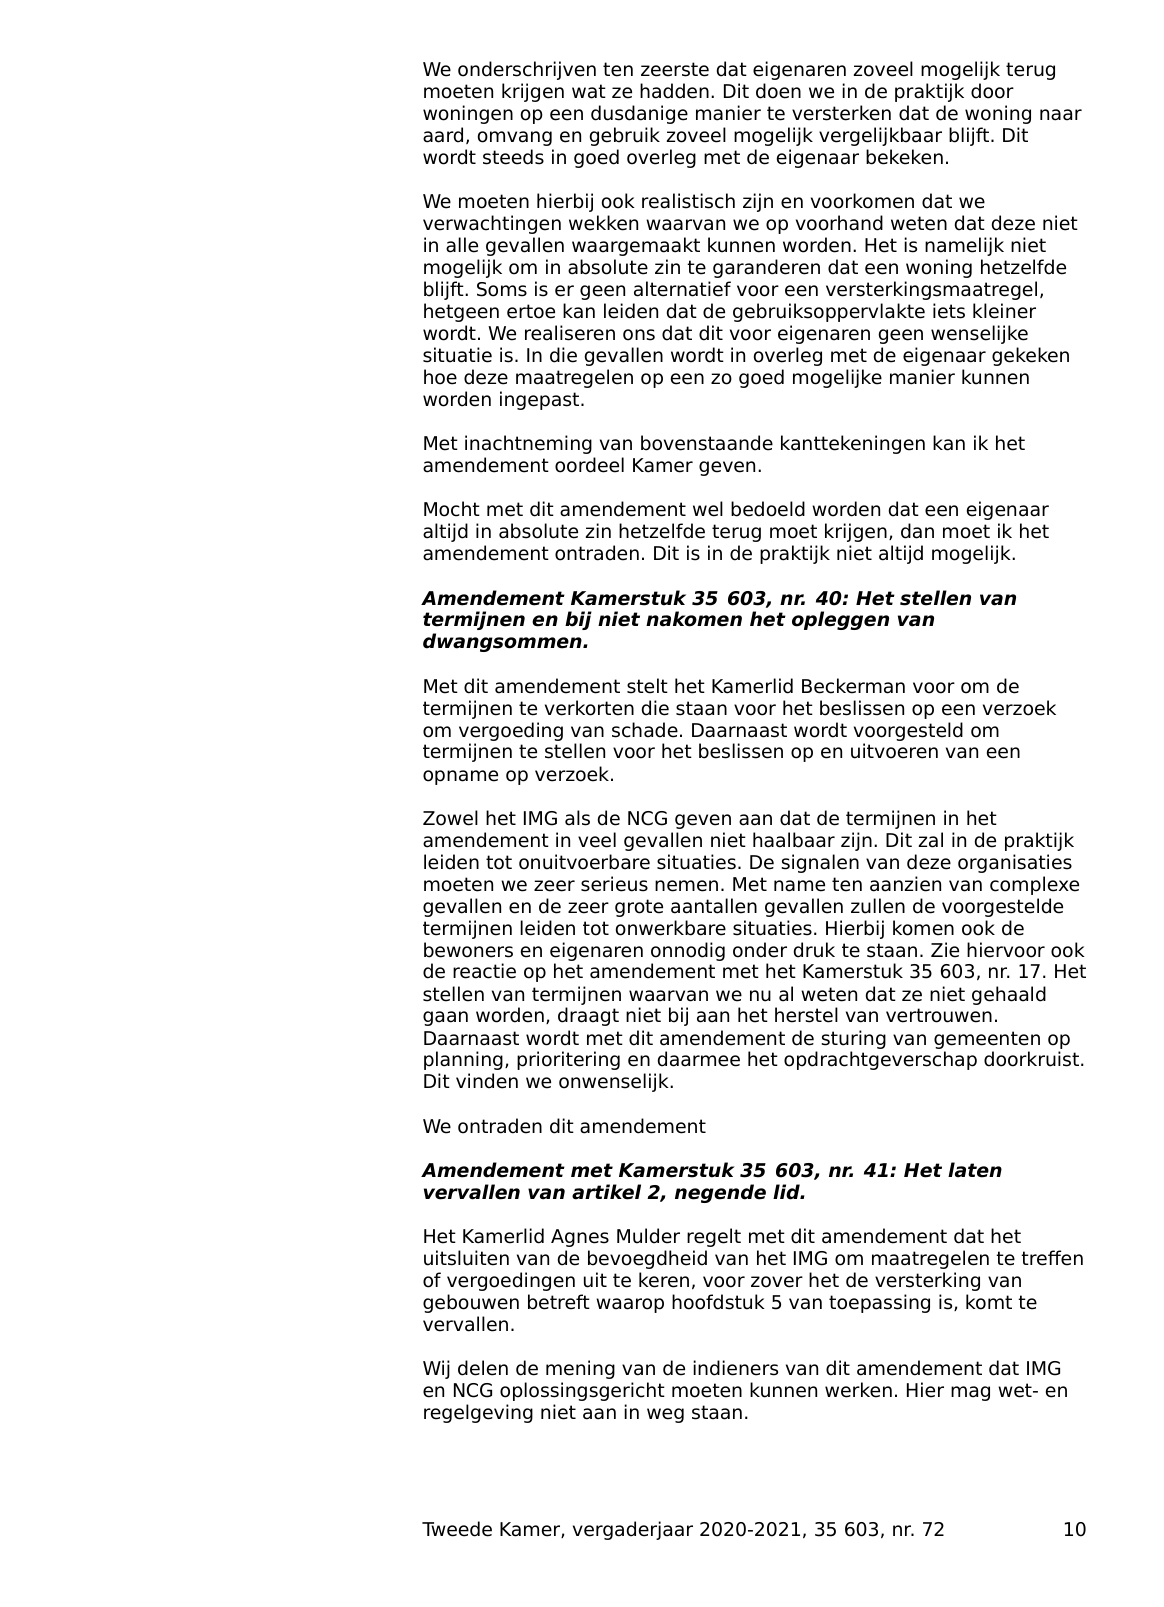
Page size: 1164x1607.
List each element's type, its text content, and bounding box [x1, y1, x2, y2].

text Met inachtneming van bovenstaande kanttekeningen kan ik het amendement oordeel Kamer geven. [422, 433, 1087, 477]
text Mocht met dit amendement wel bedoeld worden dat een eigenaar altijd in absolute zin hetzelfde terug moet krijgen, dan moet ik het amendement ontraden. Dit is in de praktijk niet altijd mogelijk. [422, 499, 1087, 565]
subtitle Amendement Kamerstuk 35 603, nr. 40: Het stellen van termijnen en bij niet nakomen het opleggen van dwangsommen. [422, 587, 1087, 653]
text Zowel het IMG als de NCG geven aan dat de termijnen in het amendement in veel gevallen niet haalbaar zijn. Dit zal in de praktijk leiden tot onuitvoerbare situaties. De signalen van deze organisaties moeten we zeer serieus nemen. Met name ten aanzien van complexe gevallen en de zeer grote aantallen gevallen zullen de voorgestelde termijnen leiden tot onwerkbare situaties. Hierbij komen ook de bewoners en eigenaren onnodig onder druk te staan. Zie hiervoor ook de reactie op het amendement met het Kamerstuk 35 603, nr. 17. Het stellen van termijnen waarvan we nu al weten dat ze niet gehaald gaan worden, draagt niet bij aan het herstel van vertrouwen. Daarnaast wordt met dit amendement de sturing van gemeenten op planning, prioritering en daarmee het opdrachtgeverschap doorkruist. Dit vinden we onwenselijk. [422, 808, 1087, 1093]
text We ontraden dit amendement [422, 1116, 1087, 1137]
subtitle Amendement met Kamerstuk 35 603, nr. 41: Het laten vervallen van artikel 2, negende lid. [422, 1160, 1087, 1204]
text We moeten hierbij ook realistisch zijn en voorkomen dat we verwachtingen wekken waarvan we op voorhand weten dat deze niet in alle gevallen waargemaakt kunnen worden. Het is namelijk niet mogelijk om in absolute zin te garanderen dat een woning hetzelfde blijft. Soms is er geen alternatief voor een versterkingsmaatregel, hetgeen ertoe kan leiden dat de gebruiksoppervlakte iets kleiner wordt. We realiseren ons dat dit voor eigenaren geen wenselijke situatie is. In die gevallen wordt in overleg met de eigenaar gekeken hoe deze maatregelen op een zo goed mogelijke manier kunnen worden ingepast. [422, 191, 1087, 411]
text Wij delen de mening van de indieners van dit amendement dat IMG en NCG oplossingsgericht moeten kunnen werken. Hier mag wet- en regelgeving niet aan in weg staan. [422, 1358, 1087, 1424]
text Het Kamerlid Agnes Mulder regelt met dit amendement dat het uitsluiten van de bevoegdheid van het IMG om maatregelen te treffen of vergoedingen uit te keren, voor zover het de versterking van gebouwen betreft waarop hoofdstuk 5 van toepassing is, komt te vervallen. [422, 1226, 1087, 1336]
text We onderschrijven ten zeerste dat eigenaren zoveel mogelijk terug moeten krijgen wat ze hadden. Dit doen we in de praktijk door woningen op een dusdanige manier te versterken dat de woning naar aard, omvang en gebruik zoveel mogelijk vergelijkbaar blijft. Dit wordt steeds in goed overleg met de eigenaar bekeken. [422, 59, 1087, 169]
text Met dit amendement stelt het Kamerlid Beckerman voor om de termijnen te verkorten die staan voor het beslissen op een verzoek om vergoeding van schade. Daarnaast wordt voorgesteld om termijnen te stellen voor het beslissen op en uitvoeren van een opname op verzoek. [422, 676, 1087, 785]
